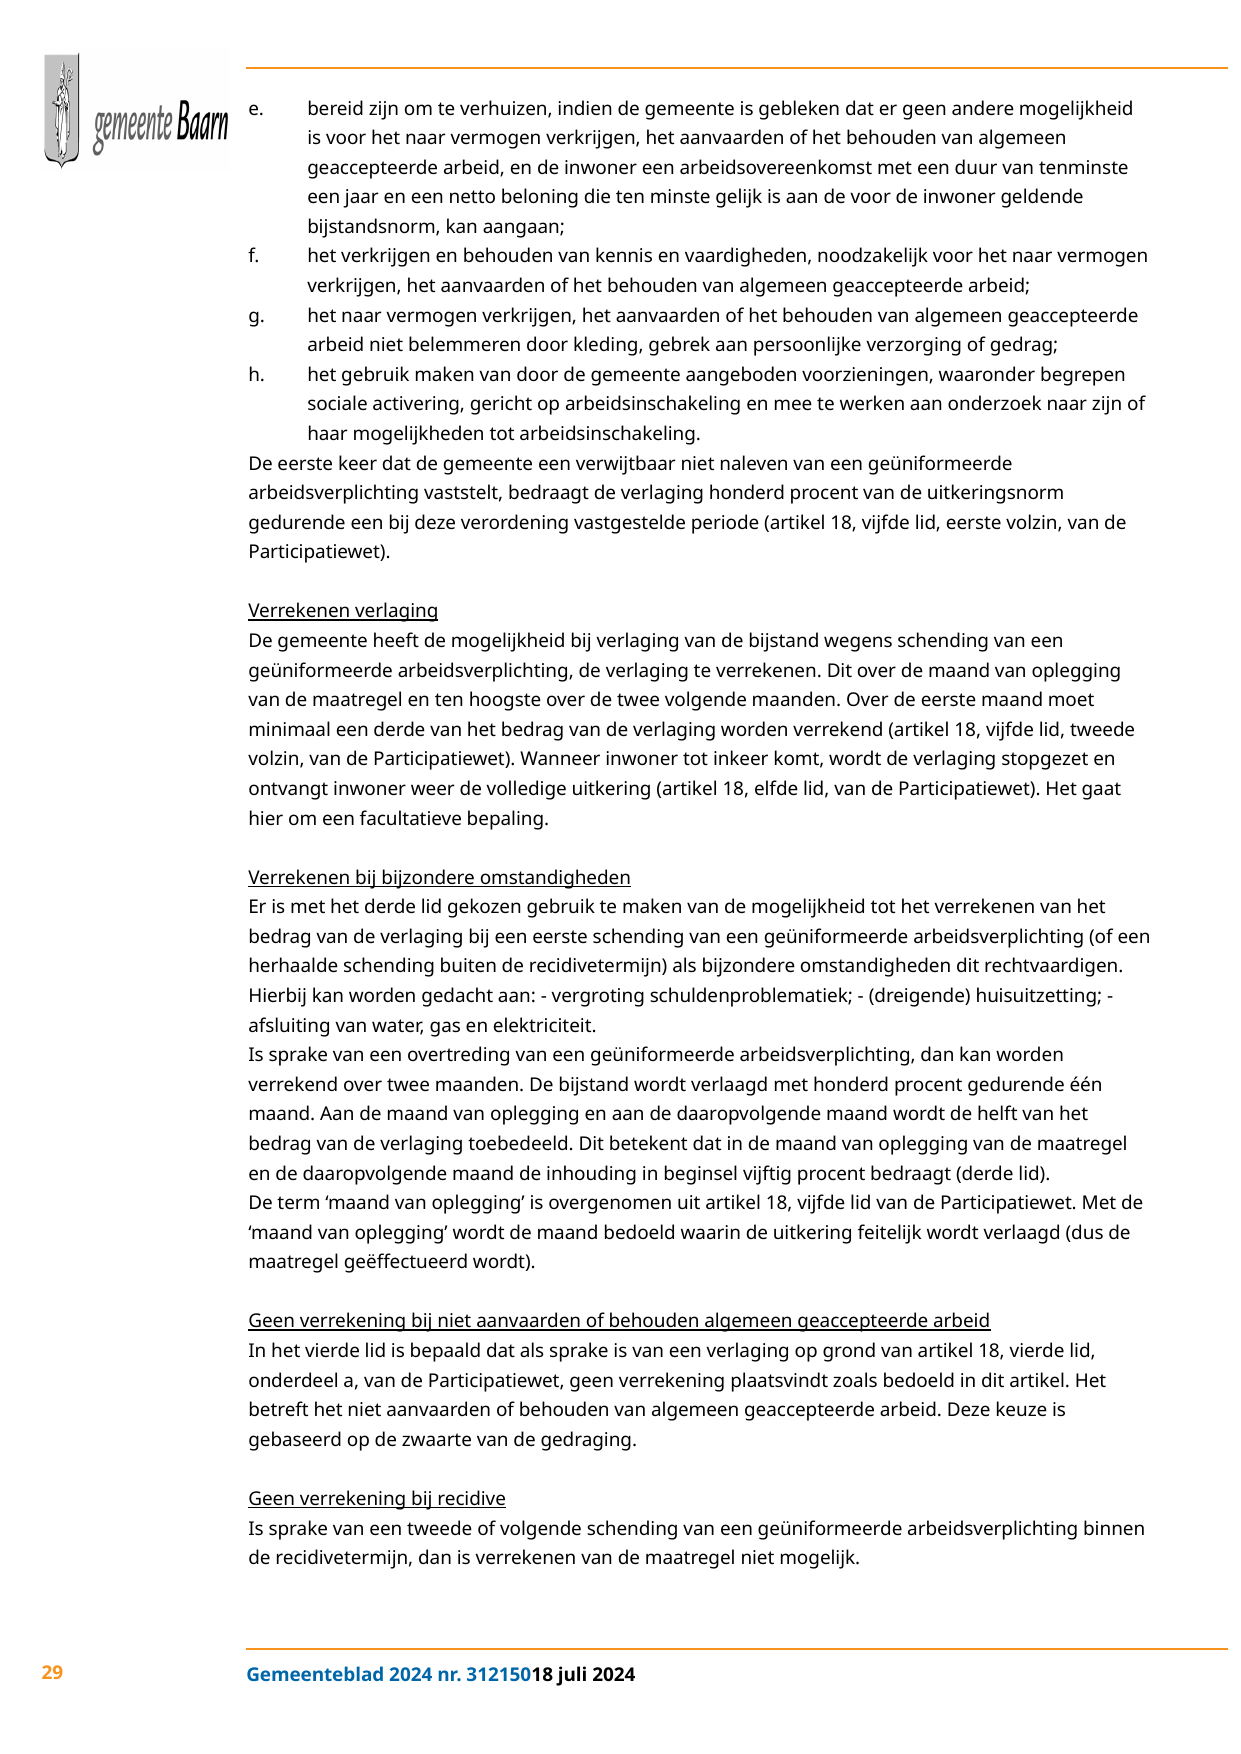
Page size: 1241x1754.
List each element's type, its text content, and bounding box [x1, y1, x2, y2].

list bereid zijn om te verhuizen, indien de gemeente is gebleken dat er geen andere mogelijkheid is voor het naar vermogen verkrijgen, het aanvaarden of het behouden van algemeen geaccepteerde arbeid, en de inwoner een arbeidsovereenkomst met een duur van tenminste een jaar en een netto beloning die ten minste gelijk is aan de voor de inwoner geldende bijstandsnorm, kan aangaan; [248, 95, 1152, 239]
text Is sprake van een overtreding van een geüniformeerde arbeidsverplichting, dan kan worden verrekend over twee maanden. De bijstand wordt verlaagd met honderd procent gedurende één maand. Aan de maand van oplegging en aan de daaropvolgende maand wordt de helft van het bedrag van de verlaging toebedeeld. Dit betekent dat in de maand van oplegging van de maatregel en de daaropvolgende maand de inhouding in beginsel vijftig procent bedraagt (derde lid). [248, 1041, 1152, 1186]
text Is sprake van een tweede of volgende schending van een geüniformeerde arbeidsverplichting binnen de recidivetermijn, dan is verrekenen van de maatregel niet mogelijk. [248, 1515, 1152, 1570]
list het naar vermogen verkrijgen, het aanvaarden of het behouden van algemeen geaccepteerde arbeid niet belemmeren door kleding, gebrek aan persoonlijke verzorging of gedrag; [248, 302, 1152, 357]
text Er is met het derde lid gekozen gebruik te maken van de mogelijkheid tot het verrekenen van het bedrag van de verlaging bij een eerste schending van een geüniformeerde arbeidsverplichting (of een herhaalde schending buiten de recidivetermijn) als bijzondere omstandigheden dit rechtvaardigen. Hierbij kan worden gedacht aan: - vergroting schuldenproblematiek; - (dreigende) huisuitzetting; - afsluiting van water, gas en elektriciteit. [248, 893, 1152, 1038]
text In het vierde lid is bepaald dat als sprake is van een verlaging op grond van artikel 18, vierde lid, onderdeel a, van de Participatiewet, geen verrekening plaatsvindt zoals bedoeld in dit artikel. Het betreft het niet aanvaarden of behouden van algemeen geaccepteerde arbeid. Deze keuze is gebaseerd op de zwaarte van de gedraging. [248, 1337, 1152, 1452]
text Geen verrekening bij niet aanvaarden of behouden algemeen geaccepteerde arbeid [248, 1308, 1152, 1333]
text Verrekenen verlaging [248, 598, 1152, 623]
text De gemeente heeft de mogelijkheid bij verlaging van de bijstand wegens schending van een geüniformeerde arbeidsverplichting, de verlaging te verrekenen. Dit over de maand van oplegging van de maatregel en ten hoogste over de twee volgende maanden. Over de eerste maand moet minimaal een derde van het bedrag van de verlaging worden verrekend (artikel 18, vijfde lid, tweede volzin, van de Participatiewet). Wanneer inwoner tot inkeer komt, wordt de verlaging stopgezet en ontvangt inwoner weer de volledige uitkering (artikel 18, elfde lid, van de Participatiewet). Het gaat hier om een facultatieve bepaling. [248, 627, 1152, 831]
list het verkrijgen en behouden van kennis en vaardigheden, noodzakelijk voor het naar vermogen verkrijgen, het aanvaarden of het behouden van algemeen geaccepteerde arbeid; [248, 243, 1152, 298]
picture [41, 47, 231, 172]
text Verrekenen bij bijzondere omstandigheden [248, 864, 1152, 890]
text De term ‘maand van oplegging’ is overgenomen uit artikel 18, vijfde lid van de Participatiewet. Met de ‘maand van oplegging’ wordt de maand bedoeld waarin de uitkering feitelijk wordt verlaagd (dus de maatregel geëffectueerd wordt). [248, 1189, 1152, 1274]
text De eerste keer dat de gemeente een verwijtbaar niet naleven van een geüniformeerde arbeidsverplichting vaststelt, bedraagt de verlaging honderd procent van de uitkeringsnorm gedurende een bij deze verordening vastgestelde periode (artikel 18, vijfde lid, eerste volzin, van de Participatiewet). [248, 450, 1152, 564]
text Geen verrekening bij recidive [248, 1485, 1152, 1511]
list het gebruik maken van door de gemeente aangeboden voorzieningen, waaronder begrepen sociale activering, gericht op arbeidsinschakeling en mee te werken aan onderzoek naar zijn of haar mogelijkheden tot arbeidsinschakeling. [248, 361, 1152, 446]
